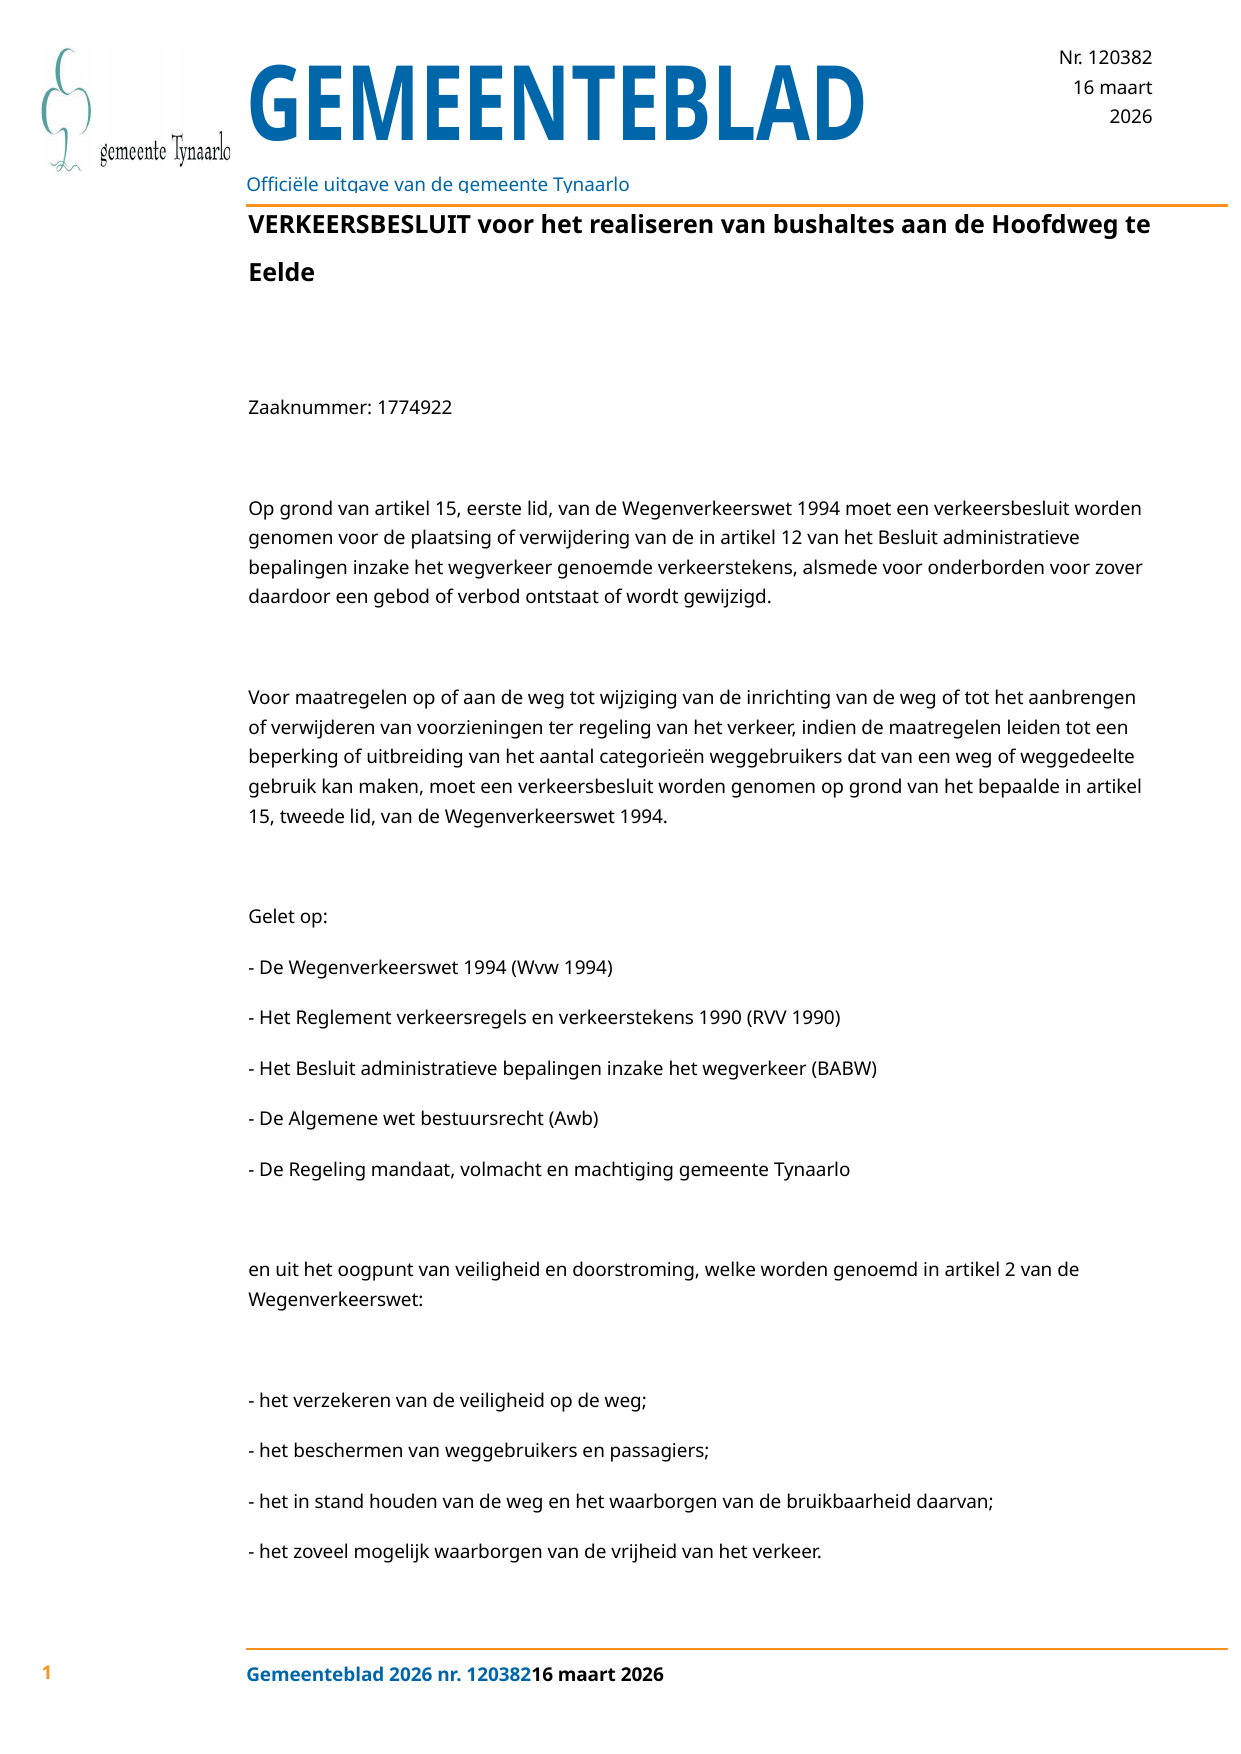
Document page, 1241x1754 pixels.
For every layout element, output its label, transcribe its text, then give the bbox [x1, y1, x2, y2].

text en uit het oogpunt van veiligheid en doorstroming, welke worden genoemd in artikel 2 van de Wegenverkeerswet: [248, 1257, 1152, 1312]
text - het in stand houden van de weg en het waarborgen van de bruikbaarheid daarvan; [248, 1488, 1152, 1513]
text - De Algemene wet bestuursrecht (Awb) [248, 1105, 1152, 1131]
text - Het Besluit administratieve bepalingen inzake het wegverkeer (BABW) [248, 1055, 1152, 1081]
text VERKEERSBESLUIT voor het realiseren van bushaltes aan de Hoofdweg te Eelde [248, 207, 1152, 288]
text - het beschermen van weggebruikers en passagiers; [248, 1437, 1152, 1463]
text - De Wegenverkeerswet 1994 (Wvw 1994) [248, 954, 1152, 980]
text Op grond van artikel 15, eerste lid, van de Wegenverkeerswet 1994 moet een verkeersbesluit worden genomen voor de plaatsing of verwijdering van de in artikel 12 van het Besluit administratieve bepalingen inzake het wegverkeer genoemde verkeerstekens, alsmede voor onderborden voor zover daardoor een gebod of verbod ontstaat of wordt gewijzigd. [248, 495, 1152, 609]
picture [41, 47, 231, 172]
text - De Regeling mandaat, volmacht en machtiging gemeente Tynaarlo [248, 1156, 1152, 1181]
text Zaaknummer: 1774922 [248, 394, 1152, 420]
text - het zoveel mogelijk waarborgen van de vrijheid van het verkeer. [248, 1538, 1152, 1564]
text - het verzekeren van de veiligheid op de weg; [248, 1387, 1152, 1413]
text Gelet op: [248, 904, 1152, 929]
text - Het Reglement verkeersregels en verkeerstekens 1990 (RVV 1990) [248, 1004, 1152, 1030]
text Voor maatregelen op of aan de weg tot wijziging van de inrichting van de weg of tot het aanbrengen of verwijderen van voorzieningen ter regeling van het verkeer, indien de maatregelen leiden tot een beperking of uitbreiding van het aantal categorieën weggebruikers dat van een weg of weggedeelte gebruik kan maken, moet een verkeersbesluit worden genomen op grond van het bepaalde in artikel 15, tweede lid, van de Wegenverkeerswet 1994. [248, 684, 1152, 828]
